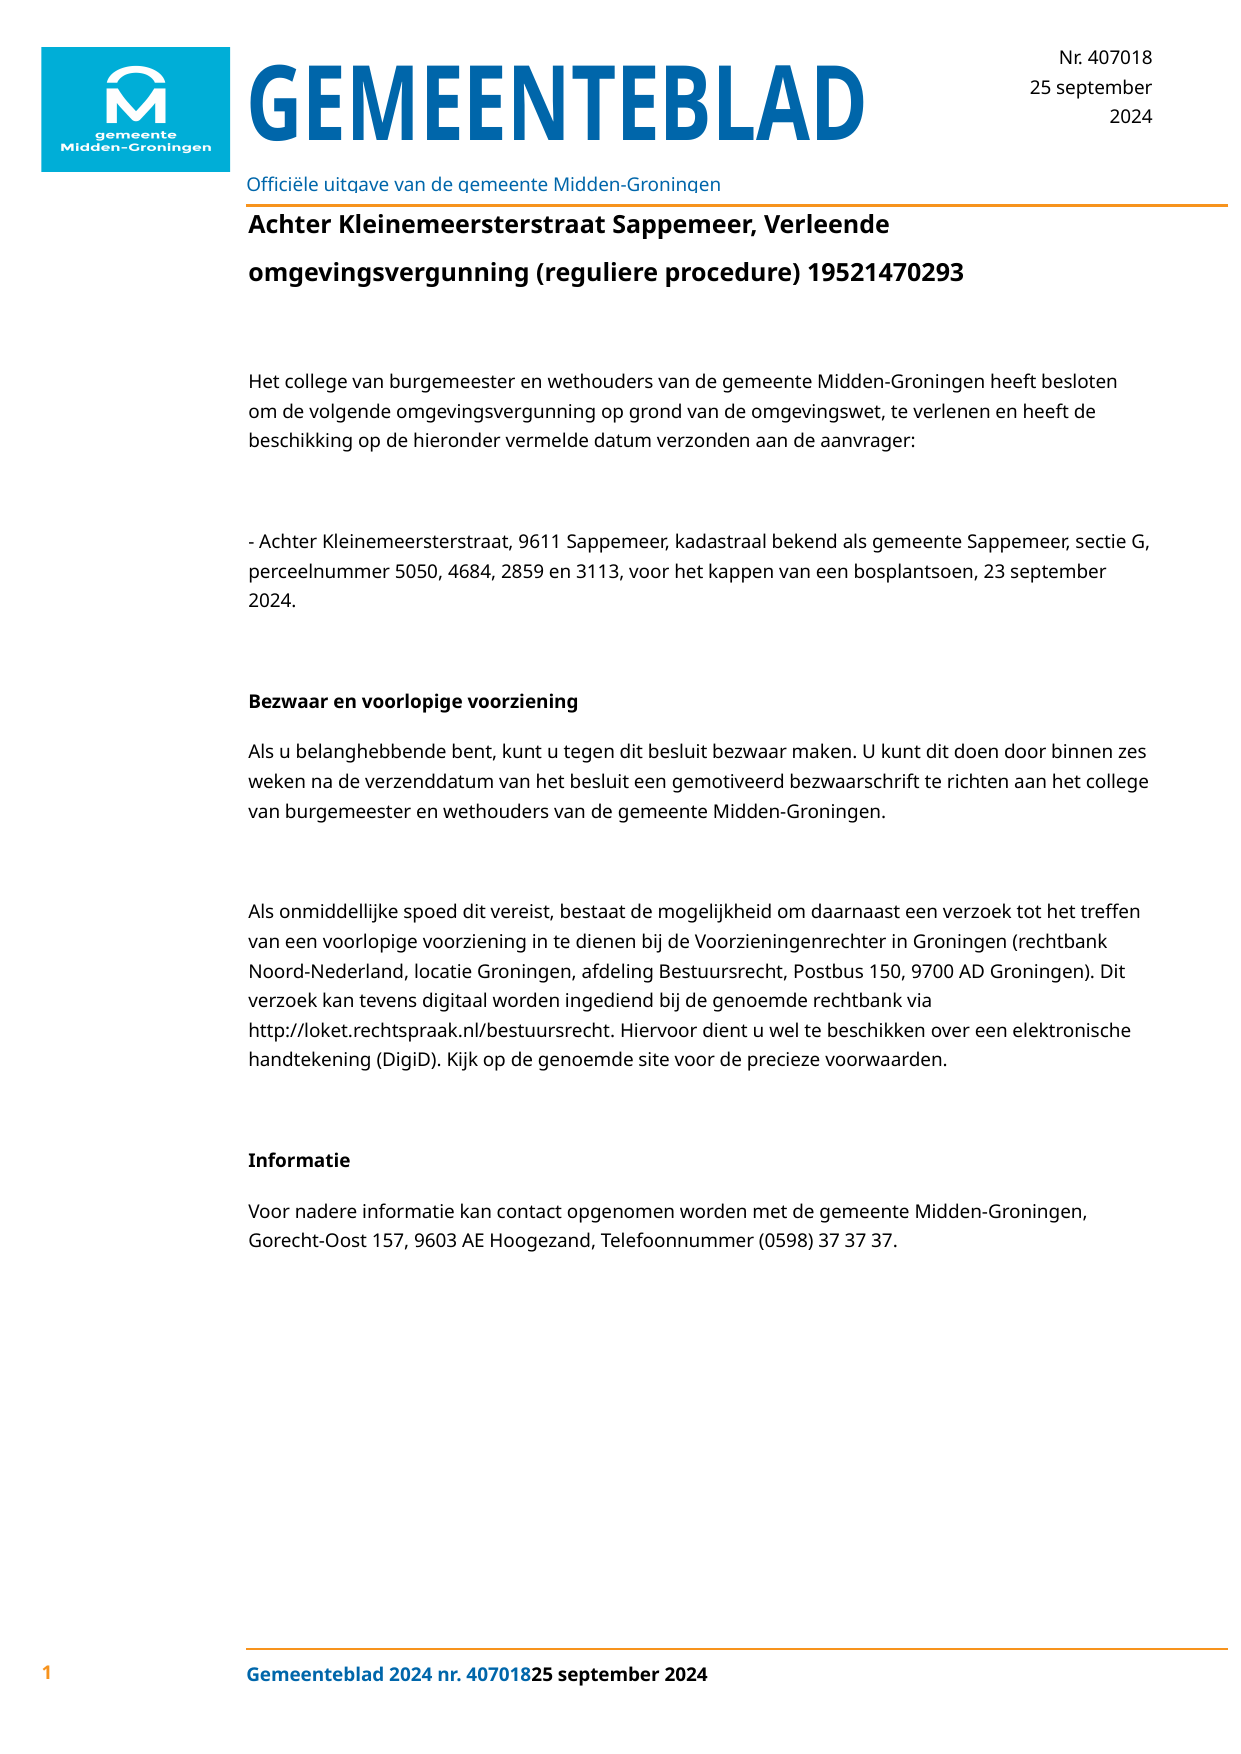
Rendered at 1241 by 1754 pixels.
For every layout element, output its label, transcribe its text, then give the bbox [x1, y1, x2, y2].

text - Achter Kleinemeersterstraat, 9611 Sappemeer, kadastraal bekend als gemeente Sappemeer, sectie G, perceelnummer 5050, 4684, 2859 en 3113, voor het kappen van een bosplantsoen, 23 september 2024. [248, 528, 1152, 613]
text Als u belanghebbende bent, kunt u tegen dit besluit bezwaar maken. U kunt dit doen door binnen zes weken na de verzenddatum van het besluit een gemotiveerd bezwaarschrift te richten aan het college van burgemeester en wethouders van de gemeente Midden-Groningen. [248, 739, 1152, 824]
picture [108, 66, 164, 82]
picture [184, 146, 190, 153]
text Achter Kleinemeersterstraat Sappemeer, Verleende omgevingsvergunning (reguliere procedure) 19521470293 [248, 207, 1152, 288]
text Het college van burgemeester en wethouders van de gemeente Midden-Groningen heeft besloten om de volgende omgevingsvergunning op grond van de omgevingswet, te verlenen en heeft de beschikking op de hieronder vermelde datum verzonden aan de aanvrager: [248, 368, 1152, 453]
picture [107, 89, 165, 122]
text Bezwaar en voorlopige voorziening [248, 688, 1152, 714]
text Voor nadere informatie kan contact opgenomen worden met de gemeente Midden-Groningen, Gorecht-Oost 157, 9603 AE Hoogezand, Telefoonnummer (0598) 37 37 37. [248, 1198, 1152, 1253]
text Als onmiddellijke spoed dit vereist, bestaat de mogelijkheid om daarnaast een verzoek tot het treffen van een voorlopige voorziening in te dienen bij de Voorzieningenrechter in Groningen (rechtbank Noord-Nederland, locatie Groningen, afdeling Bestuursrecht, Postbus 150, 9700 AD Groningen). Dit verzoek kan tevens digitaal worden ingediend bij de genoemde rechtbank via http://loket.rechtspraak.nl/bestuursrecht. Hiervoor dient u wel te beschikken over een elektronische handtekening (DigiD). Kijk op de genoemde site voor de precieze voorwaarden. [248, 899, 1152, 1072]
text Informatie [248, 1147, 1152, 1173]
